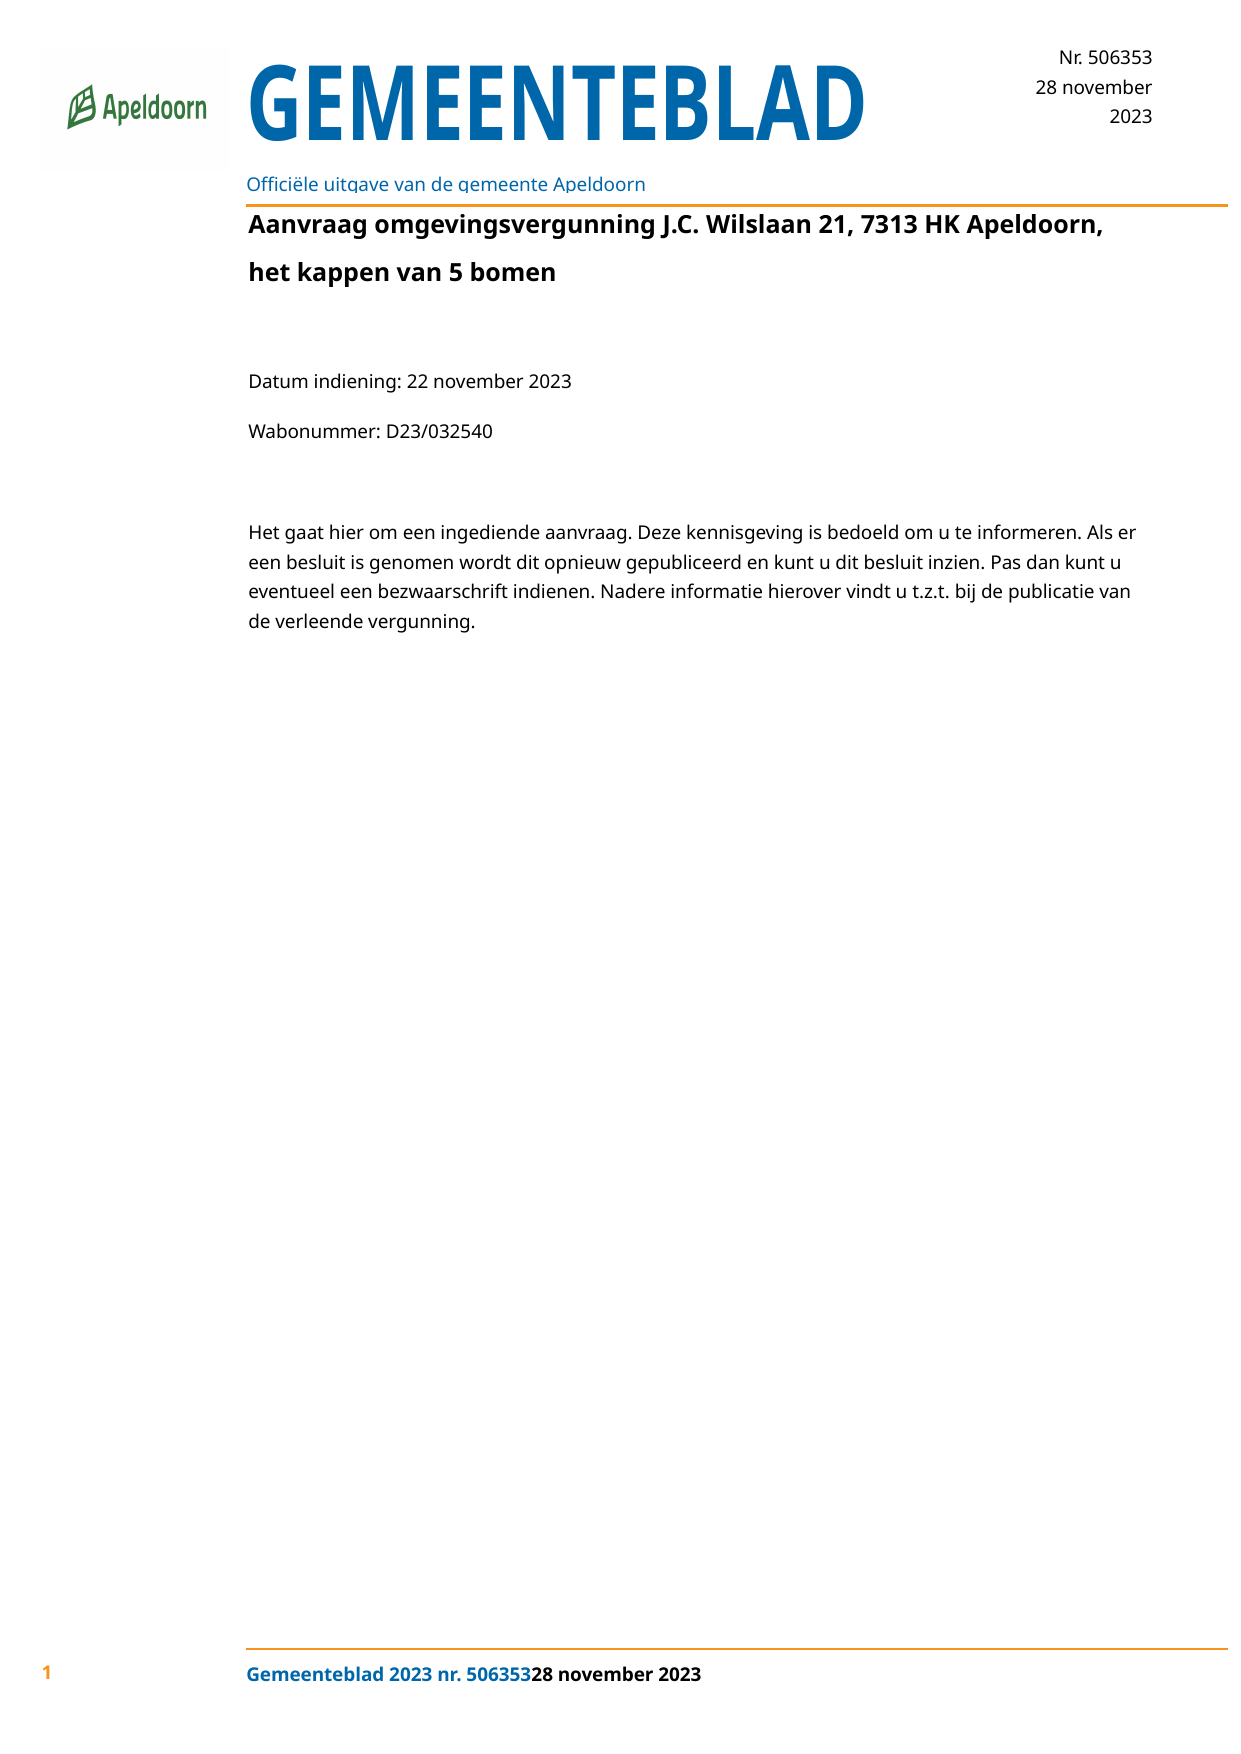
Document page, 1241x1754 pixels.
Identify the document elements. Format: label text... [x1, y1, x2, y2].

picture [41, 47, 231, 172]
text Wabonummer: D23/032540 [248, 419, 1152, 444]
text Het gaat hier om een ingediende aanvraag. Deze kennisgeving is bedoeld om u te informeren. Als er een besluit is genomen wordt dit opnieuw gepubliceerd en kunt u dit besluit inzien. Pas dan kunt u eventueel een bezwaarschrift indienen. Nadere informatie hierover vindt u t.z.t. bij de publicatie van de verleende vergunning. [248, 519, 1152, 634]
text Datum indiening: 22 november 2023 [248, 368, 1152, 394]
text Aanvraag omgevingsvergunning J.C. Wilslaan 21, 7313 HK Apeldoorn, het kappen van 5 bomen [248, 207, 1152, 288]
